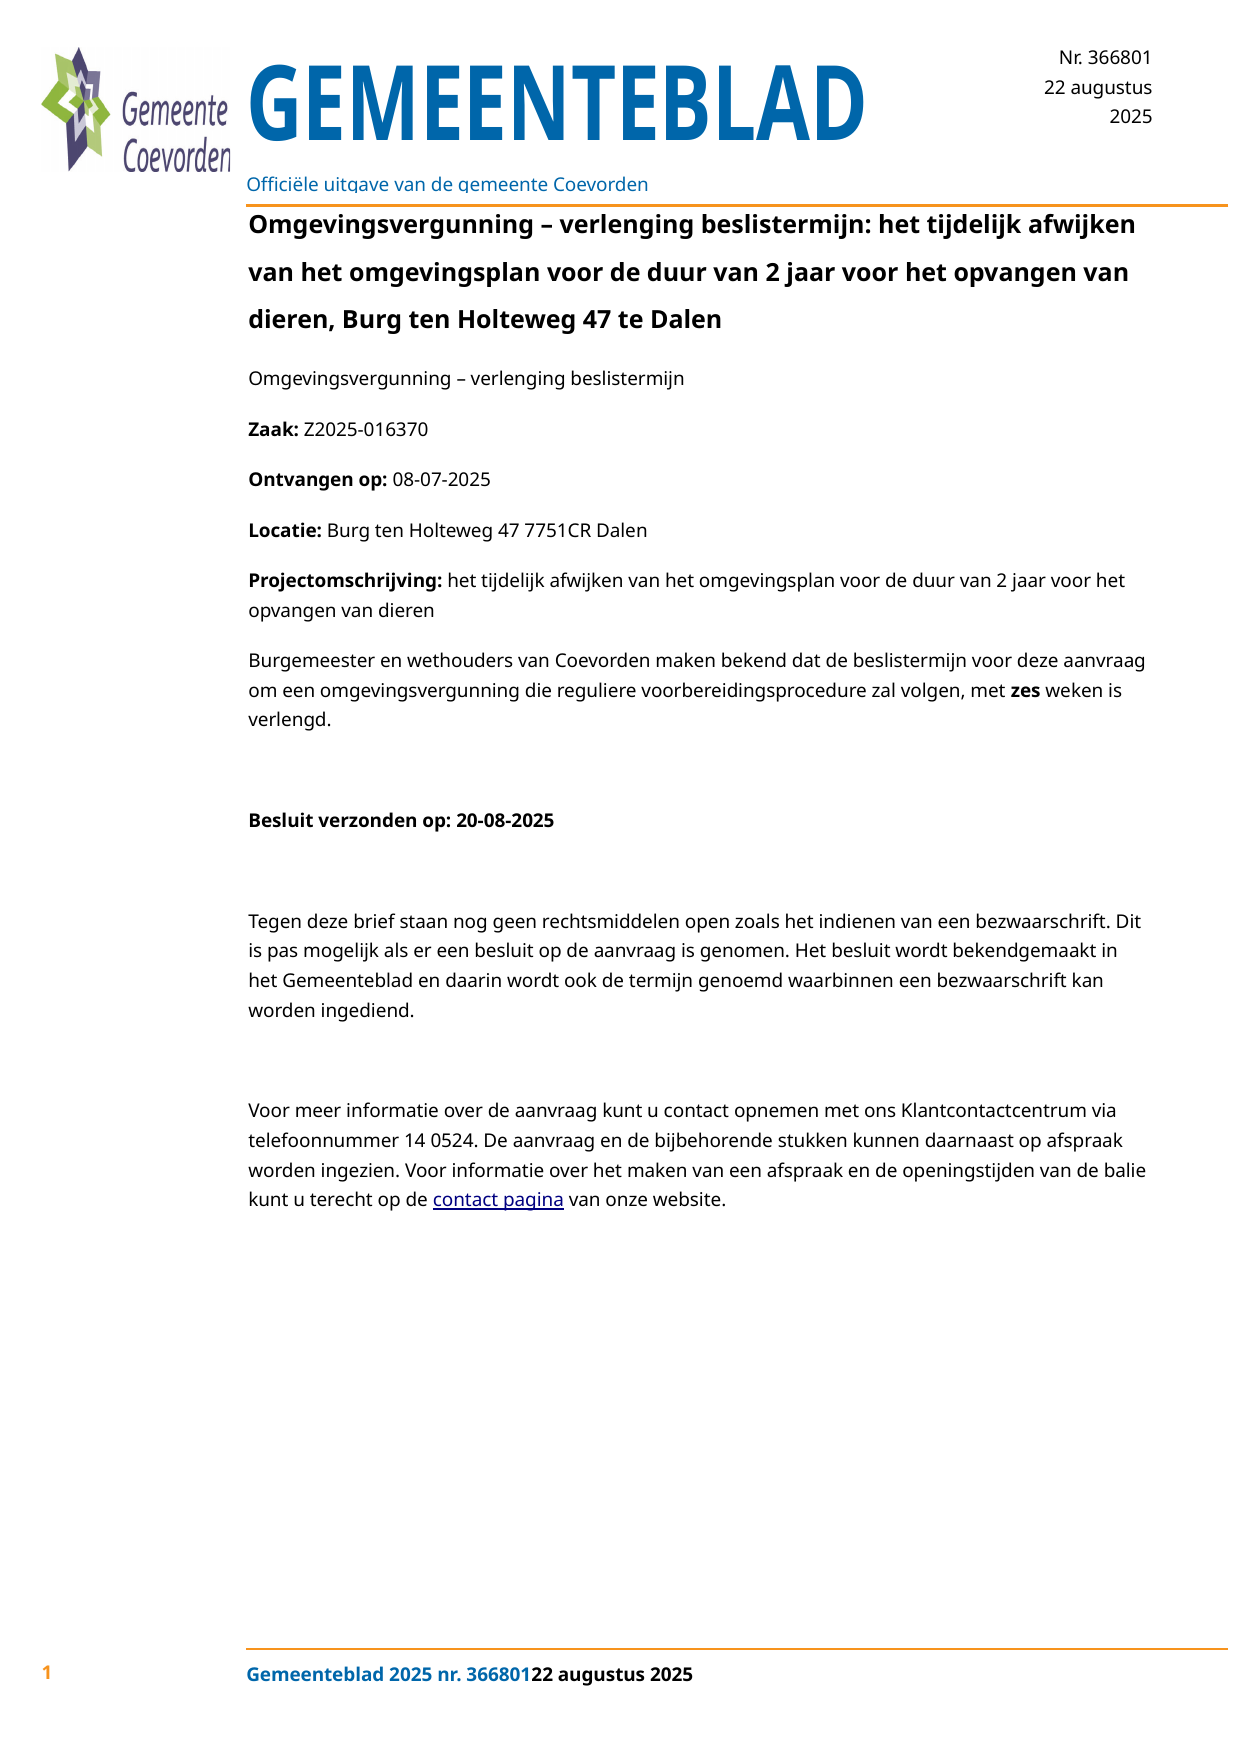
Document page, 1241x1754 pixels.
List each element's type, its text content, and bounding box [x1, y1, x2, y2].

text Projectomschrijving: het tijdelijk afwijken van het omgevingsplan voor de duur van 2 jaar voor het opvangen van dieren [248, 567, 1152, 622]
text Besluit verzonden op: 20-08-2025 [248, 807, 1152, 833]
text Burgemeester en wethouders van Coevorden maken bekend dat de beslistermijn voor deze aanvraag om een omgevingsvergunning die reguliere voorbereidingsprocedure zal volgen, met zes weken is verlengd. [248, 647, 1152, 732]
text Tegen deze brief staan nog geen rechtsmiddelen open zoals het indienen van een bezwaarschrift. Dit is pas mogelijk als er een besluit op de aanvraag is genomen. Het besluit wordt bekendgemaakt in het Gemeenteblad en daarin wordt ook de termijn genoemd waarbinnen een bezwaarschrift kan worden ingediend. [248, 908, 1152, 1022]
text Omgevingsvergunning – verlenging beslistermijn: het tijdelijk afwijken van het omgevingsplan voor de duur van 2 jaar voor het opvangen van dieren, Burg ten Holteweg 47 te Dalen [248, 207, 1152, 336]
text Omgevingsvergunning – verlenging beslistermijn [248, 366, 1152, 391]
text Locatie: Burg ten Holteweg 47 7751CR Dalen [248, 517, 1152, 542]
picture [41, 47, 231, 172]
text Zaak: Z2025-016370 [248, 416, 1152, 442]
text Ontvangen op: 08-07-2025 [248, 466, 1152, 492]
text Voor meer informatie over de aanvraag kunt u contact opnemen met ons Klantcontactcentrum via telefoonnummer 14 0524. De aanvraag en de bijbehorende stukken kunnen daarnaast op afspraak worden ingezien. Voor informatie over het maken van een afspraak en de openingstijden van de balie kunt u terecht op de contact pagina van onze website. [248, 1098, 1152, 1212]
